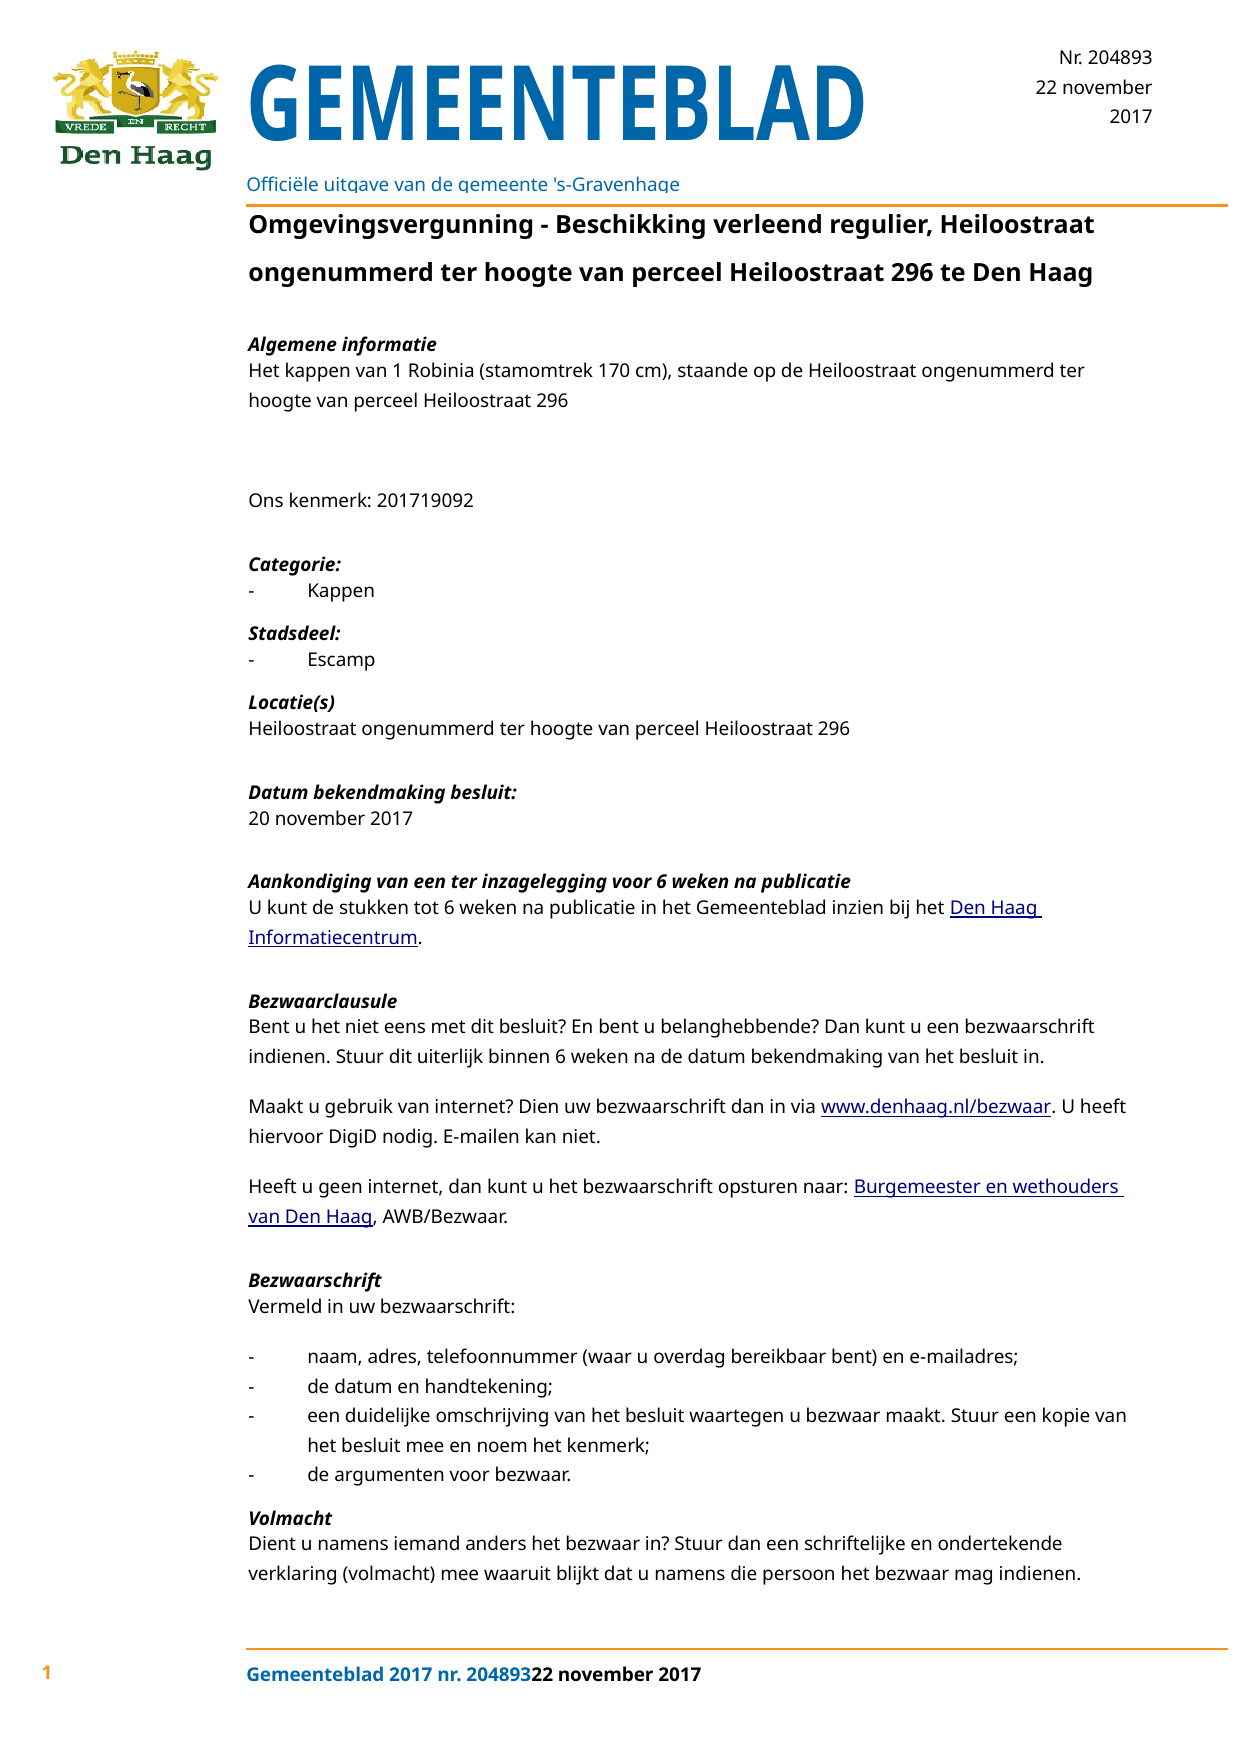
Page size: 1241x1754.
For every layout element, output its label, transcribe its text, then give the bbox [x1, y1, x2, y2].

text Maakt u gebruik van internet? Dien uw bezwaarschrift dan in via www.denhaag.nl/bezwaar. U heeft hiervoor DigiD nodig. E-mailen kan niet. [248, 1094, 1152, 1149]
text Algemene informatie [248, 331, 1152, 357]
list Kappen [248, 577, 1152, 603]
text Vermeld in uw bezwaarschrift: [248, 1293, 1152, 1319]
picture [41, 47, 231, 172]
text Categorie: [248, 552, 1152, 577]
text Aankondiging van een ter inzagelegging voor 6 weken na publicatie [248, 869, 1152, 894]
text Bent u het niet eens met dit besluit? En bent u belanghebbende? Dan kunt u een bezwaarschrift indienen. Stuur dit uiterlijk binnen 6 weken na de datum bekendmaking van het besluit in. [248, 1014, 1152, 1069]
list de argumenten voor bezwaar. [248, 1462, 1152, 1487]
text Volmacht [248, 1505, 1152, 1531]
text Bezwaarclausule [248, 988, 1152, 1014]
text Heeft u geen internet, dan kunt u het bezwaarschrift opsturen naar: Burgemeester en wethouders van Den Haag, AWB/Bezwaar. [248, 1174, 1152, 1229]
list Escamp [248, 646, 1152, 672]
text Omgevingsvergunning - Beschikking verleend regulier, Heiloostraat ongenummerd ter hoogte van perceel Heiloostraat 296 te Den Haag [248, 207, 1152, 288]
list naam, adres, telefoonnummer (waar u overdag bereikbaar bent) en e-mailadres; [248, 1343, 1152, 1369]
text Ons kenmerk: 201719092 [248, 488, 1152, 513]
text Stadsdeel: [248, 620, 1152, 646]
list de datum en handtekening; [248, 1373, 1152, 1399]
text Locatie(s) [248, 689, 1152, 715]
list een duidelijke omschrijving van het besluit waartegen u bezwaar maakt. Stuur een kopie van het besluit mee en noem het kenmerk; [248, 1402, 1152, 1458]
text 20 november 2017 [248, 805, 1152, 830]
text Bezwaarschrift [248, 1267, 1152, 1293]
text Dient u namens iemand anders het bezwaar in? Stuur dan een schriftelijke en ondertekende verklaring (volmacht) mee waaruit blijkt dat u namens die persoon het bezwaar mag indienen. [248, 1531, 1152, 1586]
text Heiloostraat ongenummerd ter hoogte van perceel Heiloostraat 296 [248, 715, 1152, 741]
text Datum bekendmaking besluit: [248, 779, 1152, 805]
text Het kappen van 1 Robinia (stamomtrek 170 cm), staande op de Heiloostraat ongenummerd ter hoogte van perceel Heiloostraat 296 [248, 357, 1152, 412]
text U kunt de stukken tot 6 weken na publicatie in het Gemeenteblad inzien bij het Den Haag Informatiecentrum. [248, 894, 1152, 950]
